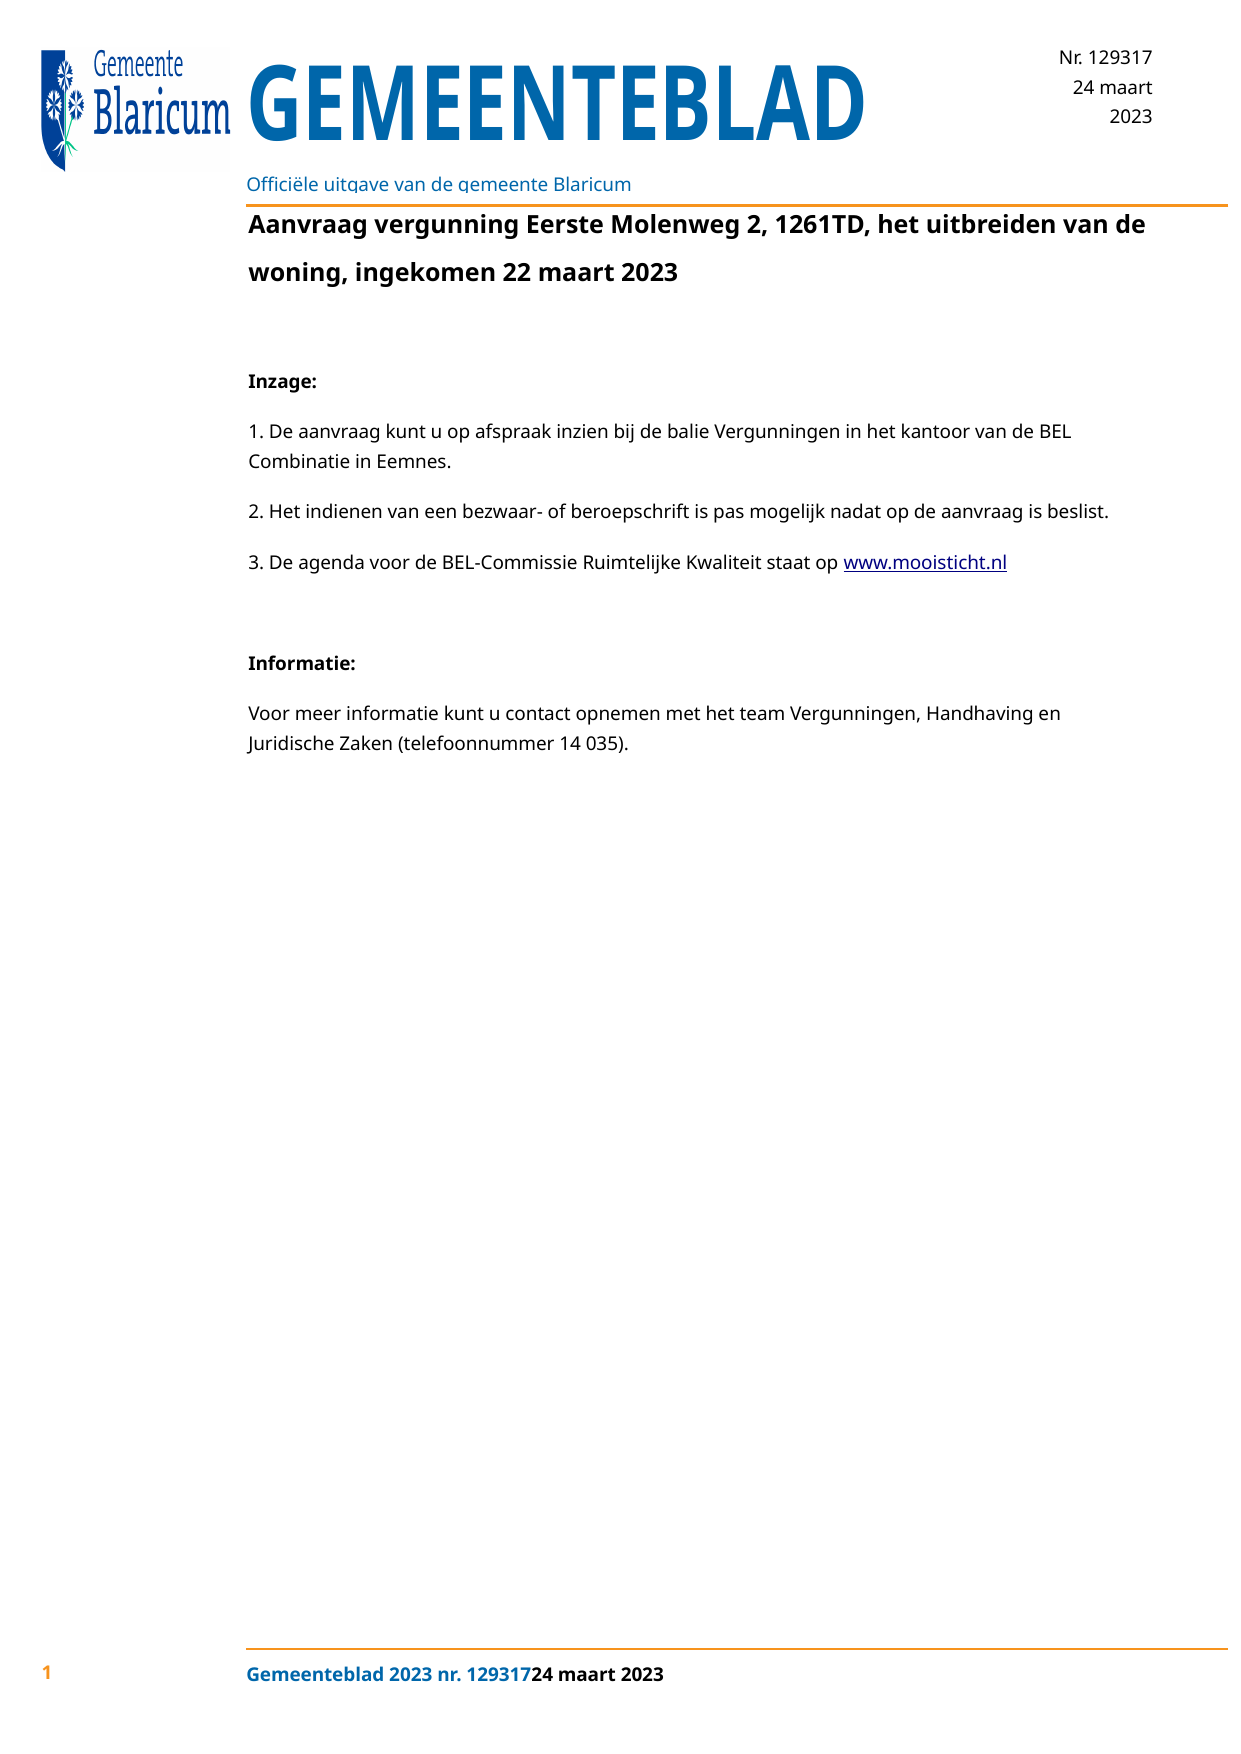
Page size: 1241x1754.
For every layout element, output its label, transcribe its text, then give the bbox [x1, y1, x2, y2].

text 3. De agenda voor de BEL-Commissie Ruimtelijke Kwaliteit staat op www.mooisticht.nl [248, 549, 1152, 575]
picture [41, 47, 231, 172]
text 1. De aanvraag kunt u op afspraak inzien bij de balie Vergunningen in het kantoor van de BEL Combinatie in Eemnes. [248, 419, 1152, 474]
text Voor meer informatie kunt u contact opnemen met het team Vergunningen, Handhaving en Juridische Zaken (telefoonnummer 14 035). [248, 700, 1152, 756]
text 2. Het indienen van een bezwaar- of beroepschrift is pas mogelijk nadat op de aanvraag is beslist. [248, 499, 1152, 524]
text Aanvraag vergunning Eerste Molenweg 2, 1261TD, het uitbreiden van de woning, ingekomen 22 maart 2023 [248, 207, 1152, 288]
text Inzage: [248, 368, 1152, 394]
text Informatie: [248, 650, 1152, 676]
